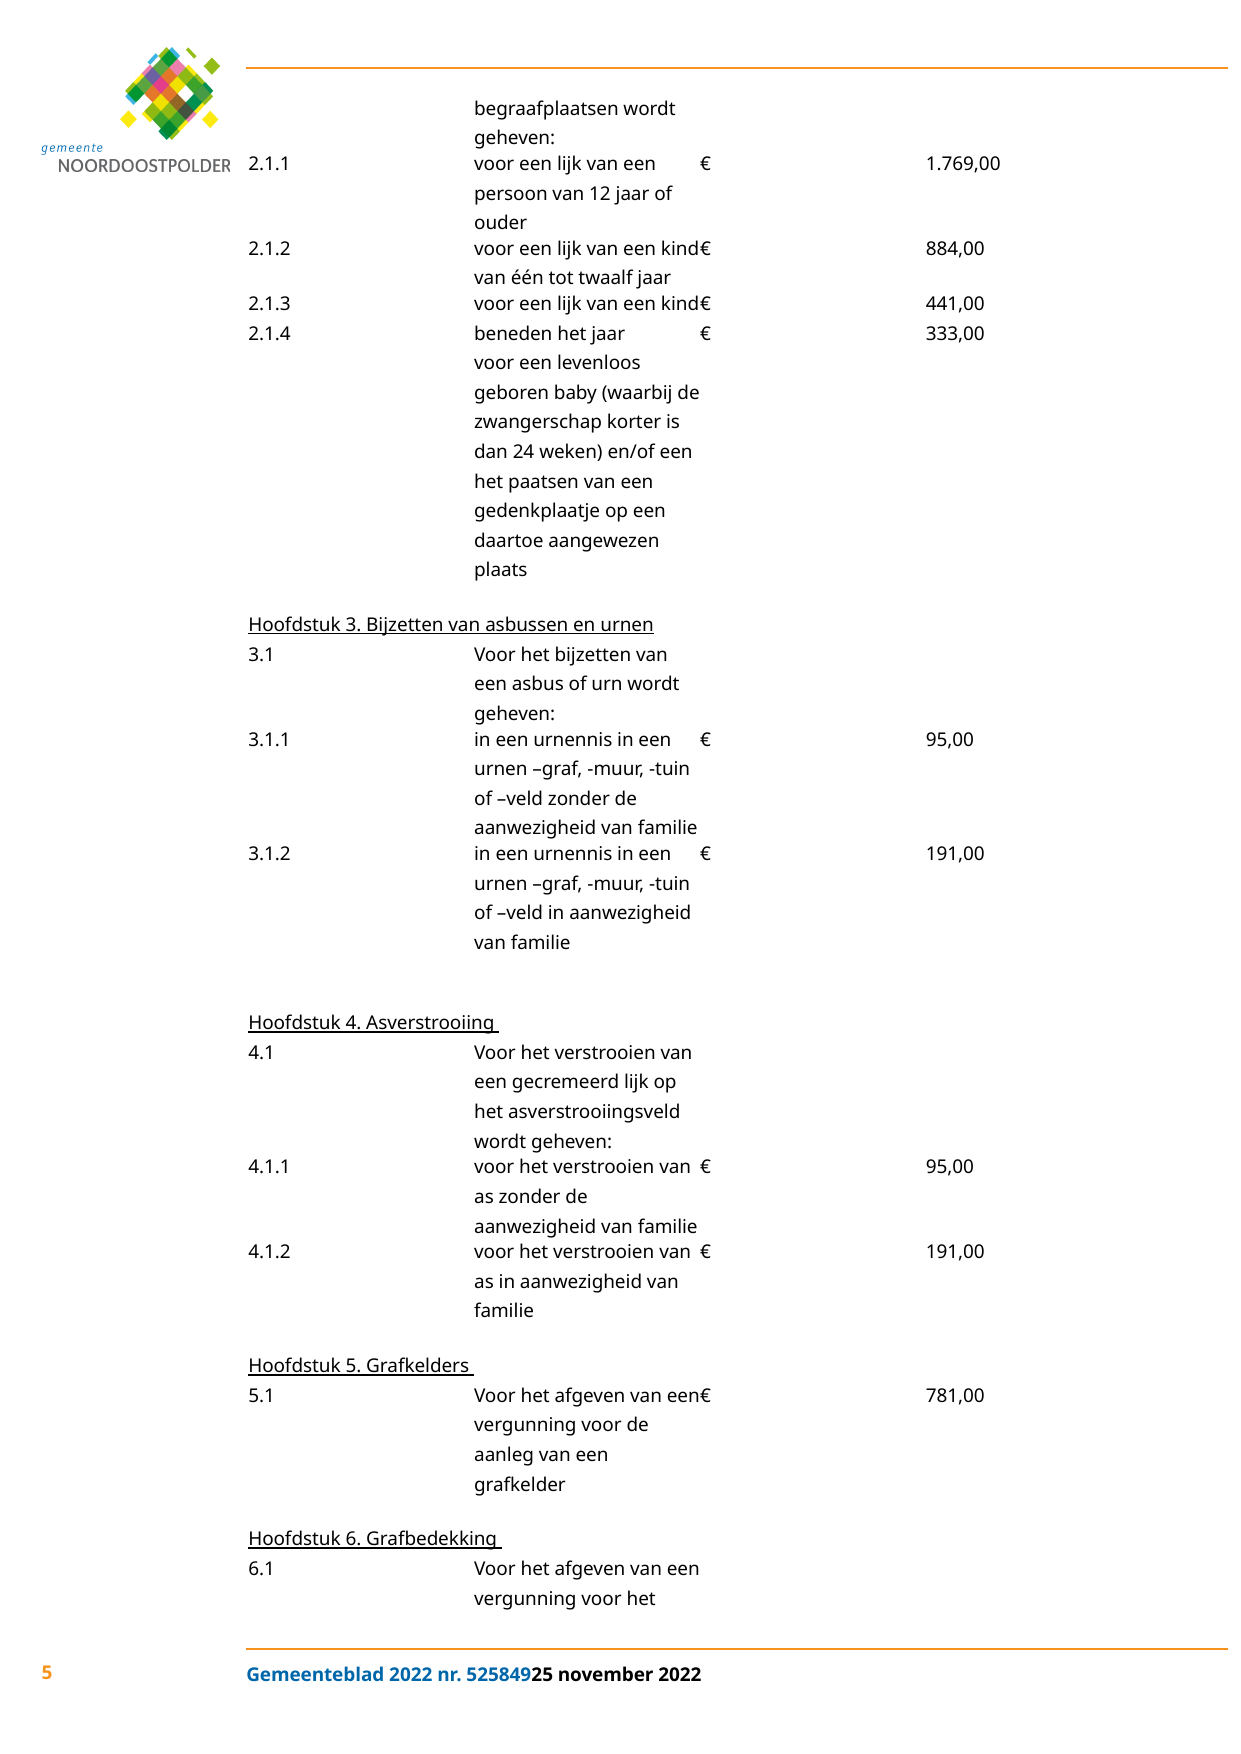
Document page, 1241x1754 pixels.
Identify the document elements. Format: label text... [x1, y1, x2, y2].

table_cell [474, 582, 700, 608]
table_cell € [700, 726, 926, 840]
table_cell [474, 1497, 700, 1522]
table_cell € [700, 1239, 926, 1323]
table_header [926, 641, 1152, 726]
text Hoofdstuk 5. Grafkelders [248, 1352, 1152, 1378]
table_cell voor het verstrooien van as zonder de aanwezigheid van familie [474, 1154, 700, 1238]
table_header [248, 95, 474, 150]
table_header [700, 95, 926, 150]
table_cell 95,00 [926, 1154, 1152, 1238]
table_cell [248, 582, 474, 608]
table_cell [248, 1497, 474, 1522]
table_header Voor het bijzetten van een asbus of urn wordt geheven: [474, 641, 700, 726]
table_cell 3.1.2 [248, 840, 474, 955]
table_cell 2.1.2 [248, 235, 474, 290]
table_cell € € [700, 290, 926, 582]
table_cell € [700, 150, 926, 235]
table_cell 884,00 [926, 235, 1152, 290]
table_cell [926, 1324, 1152, 1349]
table_cell [700, 981, 926, 1006]
table_header begraafplaatsen wordt geheven: [474, 95, 700, 150]
table_cell [700, 1324, 926, 1349]
table_cell [926, 955, 1152, 981]
picture [41, 47, 231, 172]
table_cell [248, 955, 474, 981]
table_cell 441,00 333,00 [926, 290, 1152, 582]
table_cell [700, 955, 926, 981]
table_cell [474, 955, 700, 981]
table_header [700, 641, 926, 726]
table_cell € [700, 1154, 926, 1238]
table_cell [474, 1324, 700, 1349]
table_cell voor het verstrooien van as in aanwezigheid van familie [474, 1239, 700, 1323]
table_cell [474, 981, 700, 1006]
table_header 4.1 [248, 1039, 474, 1154]
table_cell voor een lijk van een kind beneden het jaar voor een levenloos geboren baby (waarbij de zwangerschap korter is dan 24 weken) en/of een het paatsen van een gedenkplaatje op een daartoe aangewezen plaats [474, 290, 700, 582]
table_header 3.1 [248, 641, 474, 726]
table_cell in een urnennis in een urnen –graf, -muur, -tuin of –veld in aanwezigheid van familie [474, 840, 700, 955]
table_cell [248, 1324, 474, 1349]
table_cell [248, 981, 474, 1006]
table_header Voor het afgeven van een vergunning voor het [474, 1555, 700, 1611]
table_header [700, 1555, 926, 1611]
table_cell 95,00 [926, 726, 1152, 840]
table_cell in een urnennis in een urnen –graf, -muur, -tuin of –veld zonder de aanwezigheid van familie [474, 726, 700, 840]
table_header [926, 95, 1152, 150]
table_cell € [700, 235, 926, 290]
table_header € [700, 1382, 926, 1497]
table_cell 2.1.3 2.1.4 [248, 290, 474, 582]
table_cell [926, 582, 1152, 608]
table_cell € [700, 840, 926, 955]
table_cell voor een lijk van een kind van één tot twaalf jaar [474, 235, 700, 290]
text Hoofdstuk 4. Asverstrooiing [248, 1009, 1152, 1035]
table_cell [700, 582, 926, 608]
table_cell 1.769,00 [926, 150, 1152, 235]
table_cell 3.1.1 [248, 726, 474, 840]
table_header [926, 1039, 1152, 1154]
text Hoofdstuk 6. Grafbedekking [248, 1526, 1152, 1551]
table_header 6.1 [248, 1555, 474, 1611]
table_cell 4.1.1 [248, 1154, 474, 1238]
table_header 781,00 [926, 1382, 1152, 1497]
table_header Voor het afgeven van een vergunning voor de aanleg van een grafkelder [474, 1382, 700, 1497]
table_cell [700, 1497, 926, 1522]
table_cell 4.1.2 [248, 1239, 474, 1323]
table_header [700, 1039, 926, 1154]
table_cell 191,00 [926, 1239, 1152, 1323]
table_header 5.1 [248, 1382, 474, 1497]
table_cell [926, 1497, 1152, 1522]
table_cell 191,00 [926, 840, 1152, 955]
table_cell 2.1.1 [248, 150, 474, 235]
table_header Voor het verstrooien van een gecremeerd lijk op het asverstrooiingsveld wordt geheven: [474, 1039, 700, 1154]
text Hoofdstuk 3. Bijzetten van asbussen en urnen [248, 611, 1152, 637]
table_header [926, 1555, 1152, 1611]
table_cell [926, 981, 1152, 1006]
table_cell voor een lijk van een persoon van 12 jaar of ouder [474, 150, 700, 235]
